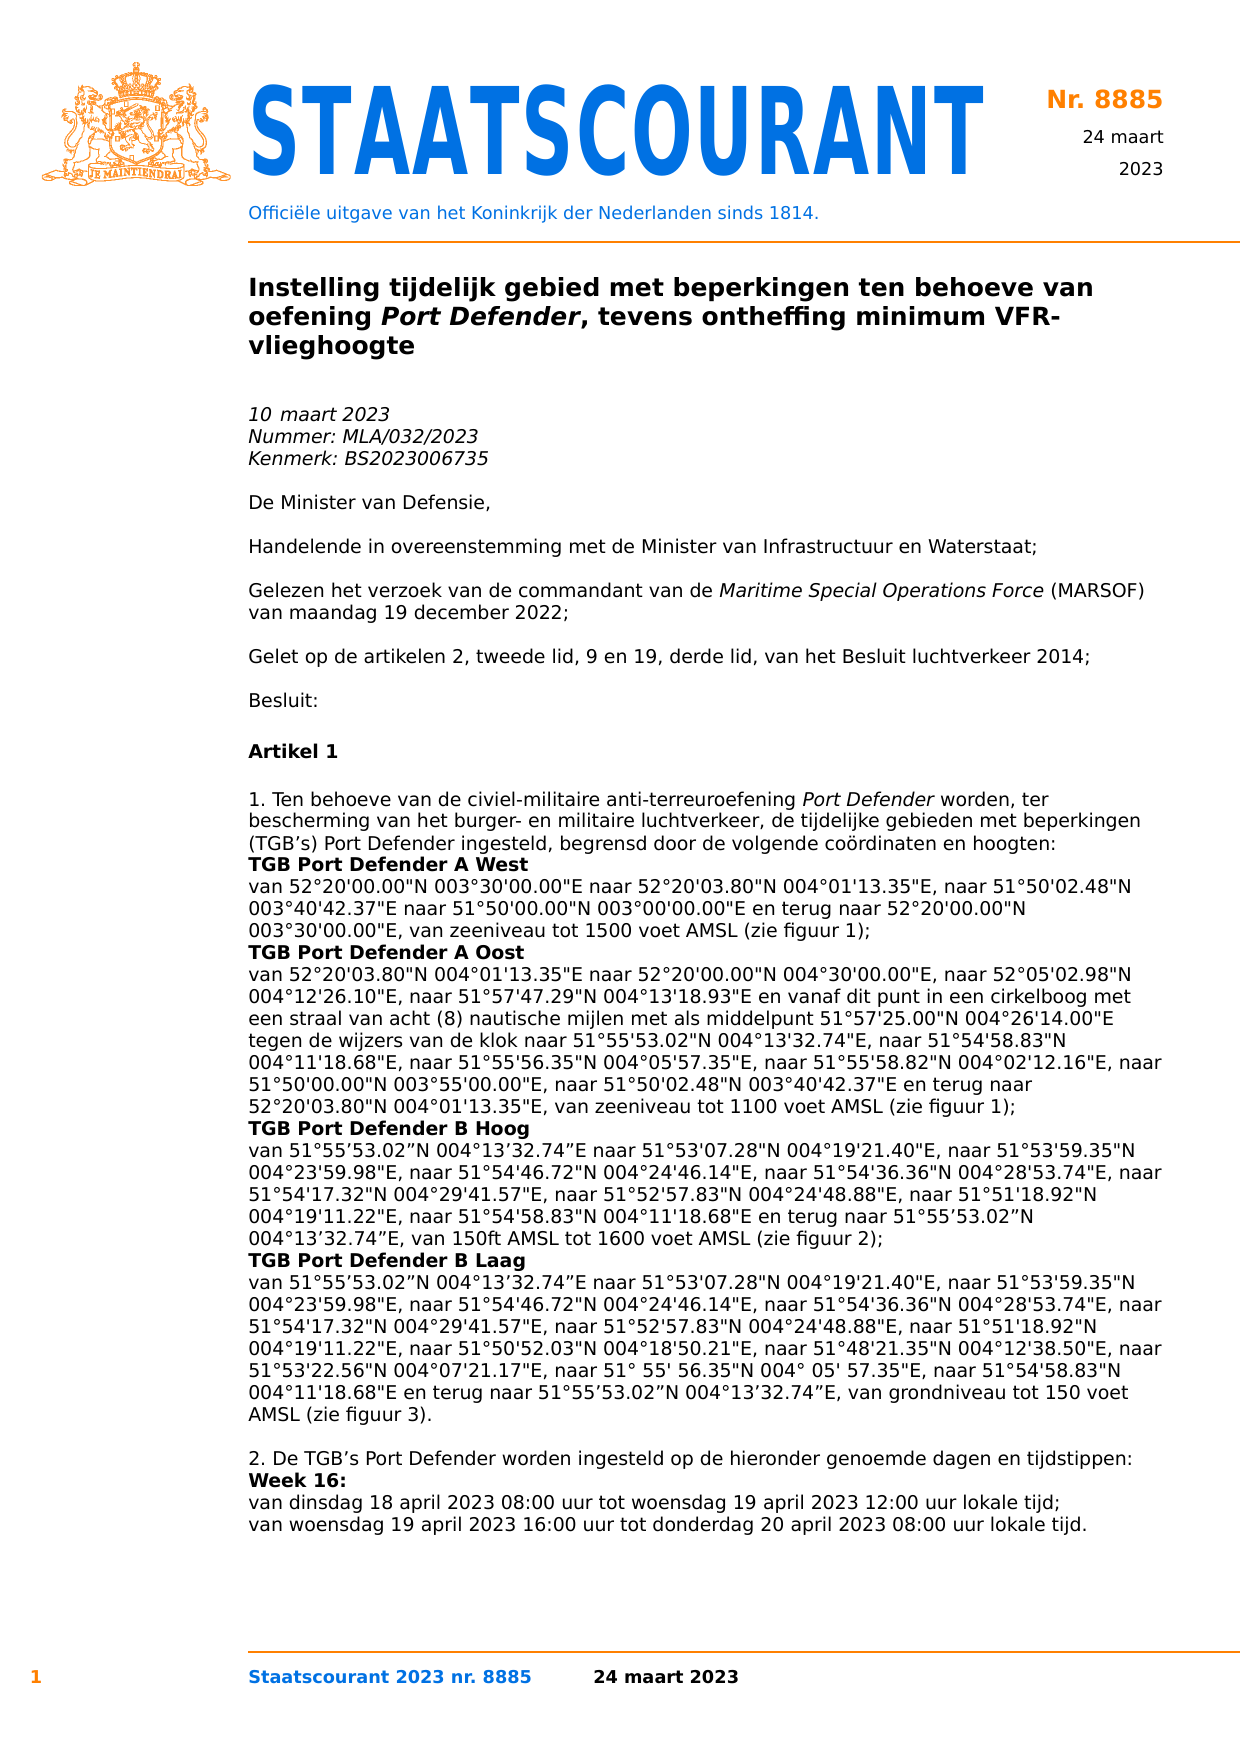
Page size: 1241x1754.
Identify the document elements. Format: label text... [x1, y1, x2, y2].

text Handelende in overeenstemming met de Minister van Infrastructuur en Waterstaat; [248, 536, 1163, 558]
table_cell 24 maart [998, 121, 1240, 153]
text Kenmerk: BS2023006735 [248, 448, 1163, 470]
text van 51°55’53.02”N 004°13’32.74”E naar 51°53'07.28"N 004°19'21.40"E, naar 51°53'59.35"N 004°23'59.98"E, naar 51°54'46.72"N 004°24'46.14"E, naar 51°54'36.36"N 004°28'53.74"E, naar 51°54'17.32"N 004°29'41.57"E, naar 51°52'57.83"N 004°24'48.88"E, naar 51°51'18.92"N 004°19'11.22"E, naar 51°50'52.03"N 004°18'50.21"E, naar 51°48'21.35"N 004°12'38.50"E, naar 51°53'22.56"N 004°07'21.17"E, naar 51° 55' 56.35"N 004° 05' 57.35"E, naar 51°54'58.83"N 004°11'18.68"E en terug naar 51°55’53.02”N 004°13’32.74”E, van grondniveau tot 150 voet AMSL (zie figuur 3). [248, 1272, 1163, 1426]
text TGB Port Defender A Oost [248, 942, 1163, 964]
text TGB Port Defender B Hoog [248, 1118, 1163, 1140]
text De Minister van Defensie, [248, 492, 1163, 514]
table_header [25, 62, 248, 241]
text van 52°20'03.80"N 004°01'13.35"E naar 52°20'00.00"N 004°30'00.00"E, naar 52°05'02.98"N 004°12'26.10"E, naar 51°57'47.29"N 004°13'18.93"E en vanaf dit punt in een cirkelboog met een straal van acht (8) nautische mijlen met als middelpunt 51°57'25.00"N 004°26'14.00"E tegen de wijzers van de klok naar 51°55'53.02"N 004°13'32.74"E, naar 51°54'58.83"N 004°11'18.68"E, naar 51°55'56.35"N 004°05'57.35"E, naar 51°55'58.82"N 004°02'12.16"E, naar 51°50'00.00"N 003°55'00.00"E, naar 51°50'02.48"N 003°40'42.37"E en terug naar 52°20'03.80"N 004°01'13.35"E, van zeeniveau tot 1100 voet AMSL (zie figuur 1); [248, 964, 1163, 1118]
table_cell Officiële uitgave van het Koninkrijk der Nederlanden sinds 1814. [248, 203, 1240, 241]
table_cell 2023 [998, 153, 1240, 203]
text 1. Ten behoeve van de civiel-militaire anti-terreuroefening Port Defender worden, ter bescherming van het burger- en militaire luchtverkeer, de tijdelijke gebieden met beperkingen (TGB’s) Port Defender ingesteld, begrensd door de volgende coördinaten en hoogten: [248, 788, 1163, 854]
text TGB Port Defender A West [248, 854, 1163, 876]
subtitle Artikel 1 [248, 741, 1163, 763]
picture [41, 62, 231, 186]
text van dinsdag 18 april 2023 08:00 uur tot woensdag 19 april 2023 12:00 uur lokale tijd; [248, 1492, 1163, 1514]
text 2. De TGB’s Port Defender worden ingesteld op de hieronder genoemde dagen en tijdstippen: [248, 1448, 1163, 1470]
text TGB Port Defender B Laag [248, 1250, 1163, 1272]
text Gelet op de artikelen 2, tweede lid, 9 en 19, derde lid, van het Besluit luchtverkeer 2014; [248, 646, 1163, 668]
text van woensdag 19 april 2023 16:00 uur tot donderdag 20 april 2023 08:00 uur lokale tijd. [248, 1514, 1163, 1536]
table_header STAATSCOURANT [248, 62, 998, 203]
text van 51°55’53.02”N 004°13’32.74”E naar 51°53'07.28"N 004°19'21.40"E, naar 51°53'59.35"N 004°23'59.98"E, naar 51°54'46.72"N 004°24'46.14"E, naar 51°54'36.36"N 004°28'53.74"E, naar 51°54'17.32"N 004°29'41.57"E, naar 51°52'57.83"N 004°24'48.88"E, naar 51°51'18.92"N 004°19'11.22"E, naar 51°54'58.83"N 004°11'18.68"E en terug naar 51°55’53.02”N 004°13’32.74”E, van 150ft AMSL tot 1600 voet AMSL (zie figuur 2); [248, 1140, 1163, 1250]
subtitle Instelling tijdelijk gebied met beperkingen ten behoeve van oefening Port Defender, tevens ontheffing minimum VFR-vlieghoogte [248, 273, 1163, 361]
text 10 maart 2023 [248, 404, 1163, 426]
text van 52°20'00.00"N 003°30'00.00"E naar 52°20'03.80"N 004°01'13.35"E, naar 51°50'02.48"N 003°40'42.37"E naar 51°50'00.00"N 003°00'00.00"E en terug naar 52°20'00.00"N 003°30'00.00"E, van zeeniveau tot 1500 voet AMSL (zie figuur 1); [248, 876, 1163, 942]
text Nummer: MLA/032/2023 [248, 426, 1163, 448]
table_header Nr. 8885 [998, 62, 1240, 121]
text Gelezen het verzoek van de commandant van de Maritime Special Operations Force (MARSOF) van maandag 19 december 2022; [248, 580, 1163, 624]
text Besluit: [248, 689, 1163, 711]
text Week 16: [248, 1470, 1163, 1492]
